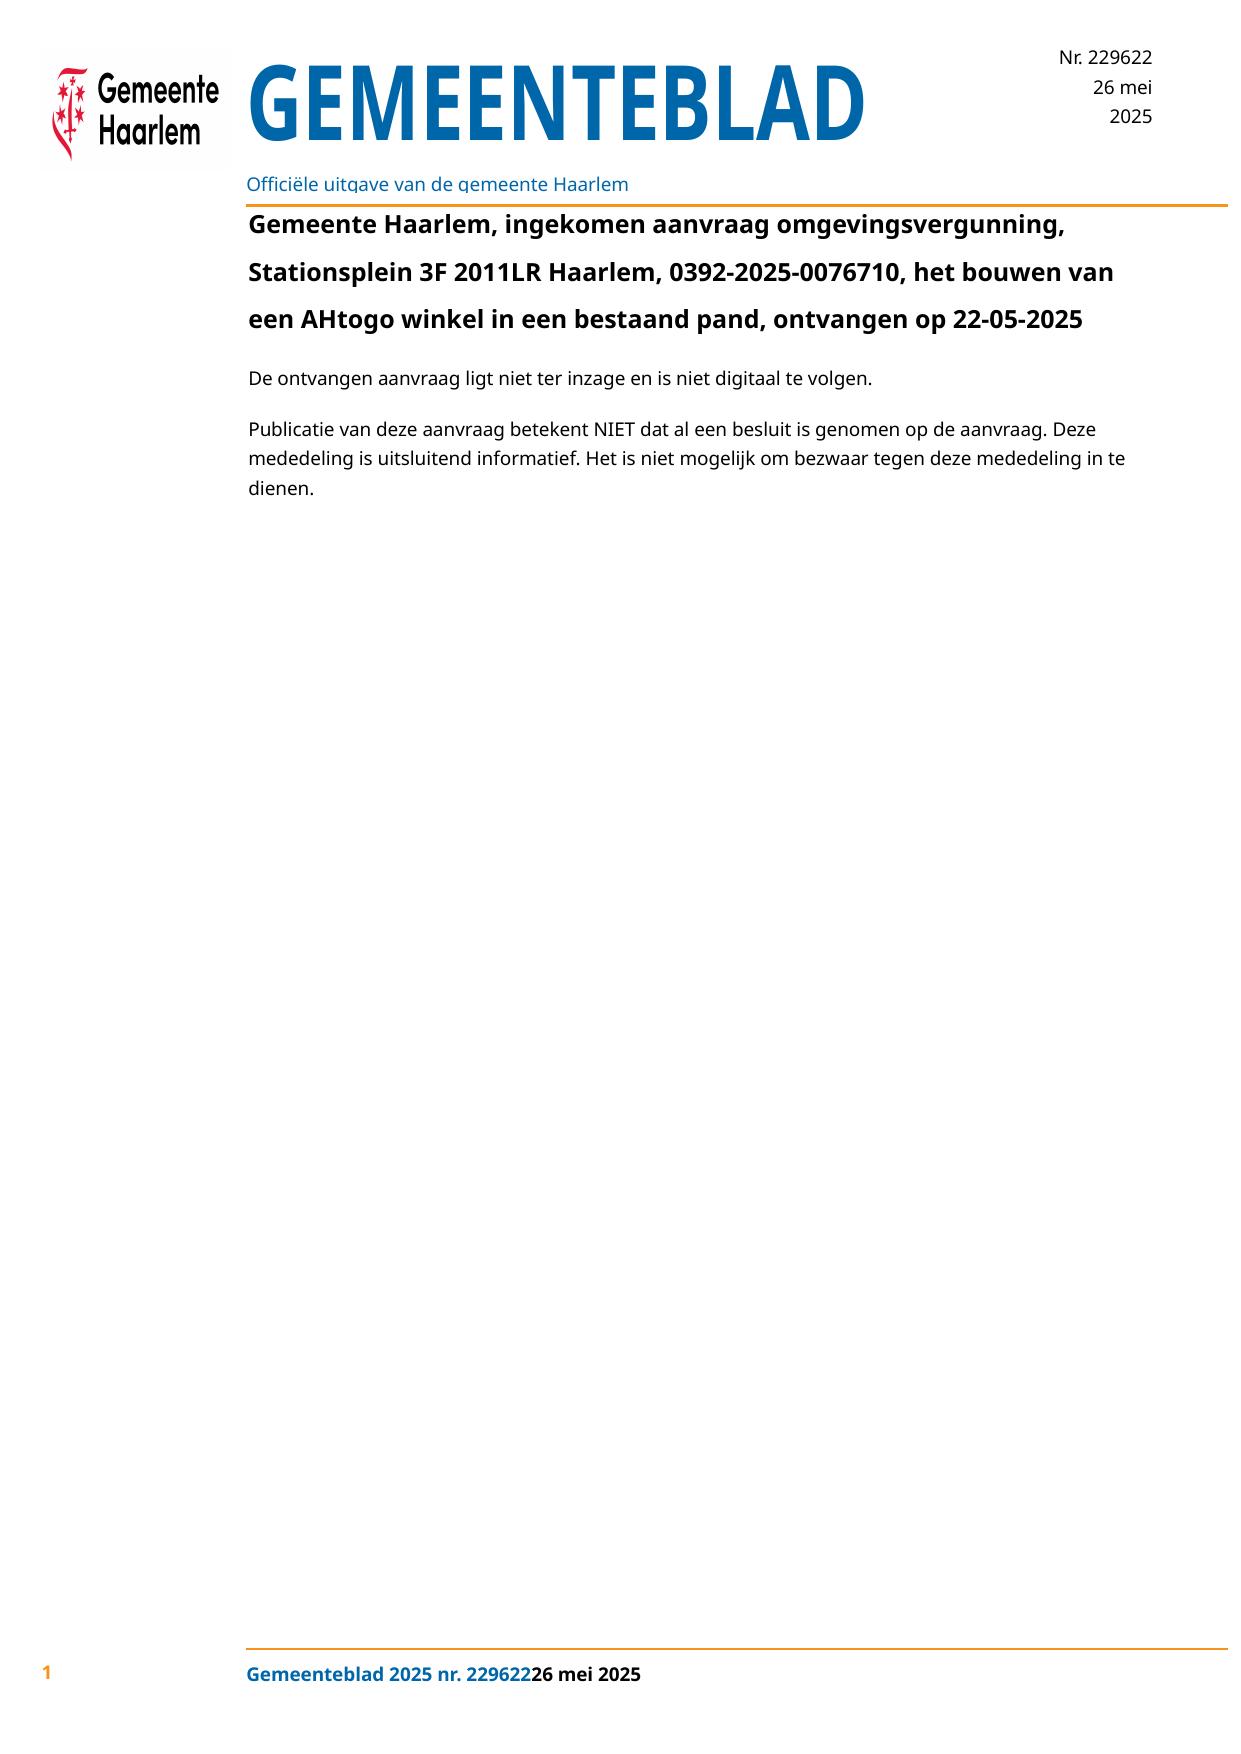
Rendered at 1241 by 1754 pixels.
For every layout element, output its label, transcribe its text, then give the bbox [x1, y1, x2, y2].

text Gemeente Haarlem, ingekomen aanvraag omgevingsvergunning, Stationsplein 3F 2011LR Haarlem, 0392-2025-0076710, het bouwen van een AHtogo winkel in een bestaand pand, ontvangen op 22-05-2025 [248, 207, 1152, 336]
text Publicatie van deze aanvraag betekent NIET dat al een besluit is genomen op de aanvraag. Deze mededeling is uitsluitend informatief. Het is niet mogelijk om bezwaar tegen deze mededeling in te dienen. [248, 416, 1152, 501]
text De ontvangen aanvraag ligt niet ter inzage en is niet digitaal te volgen. [248, 366, 1152, 391]
picture [41, 47, 231, 172]
